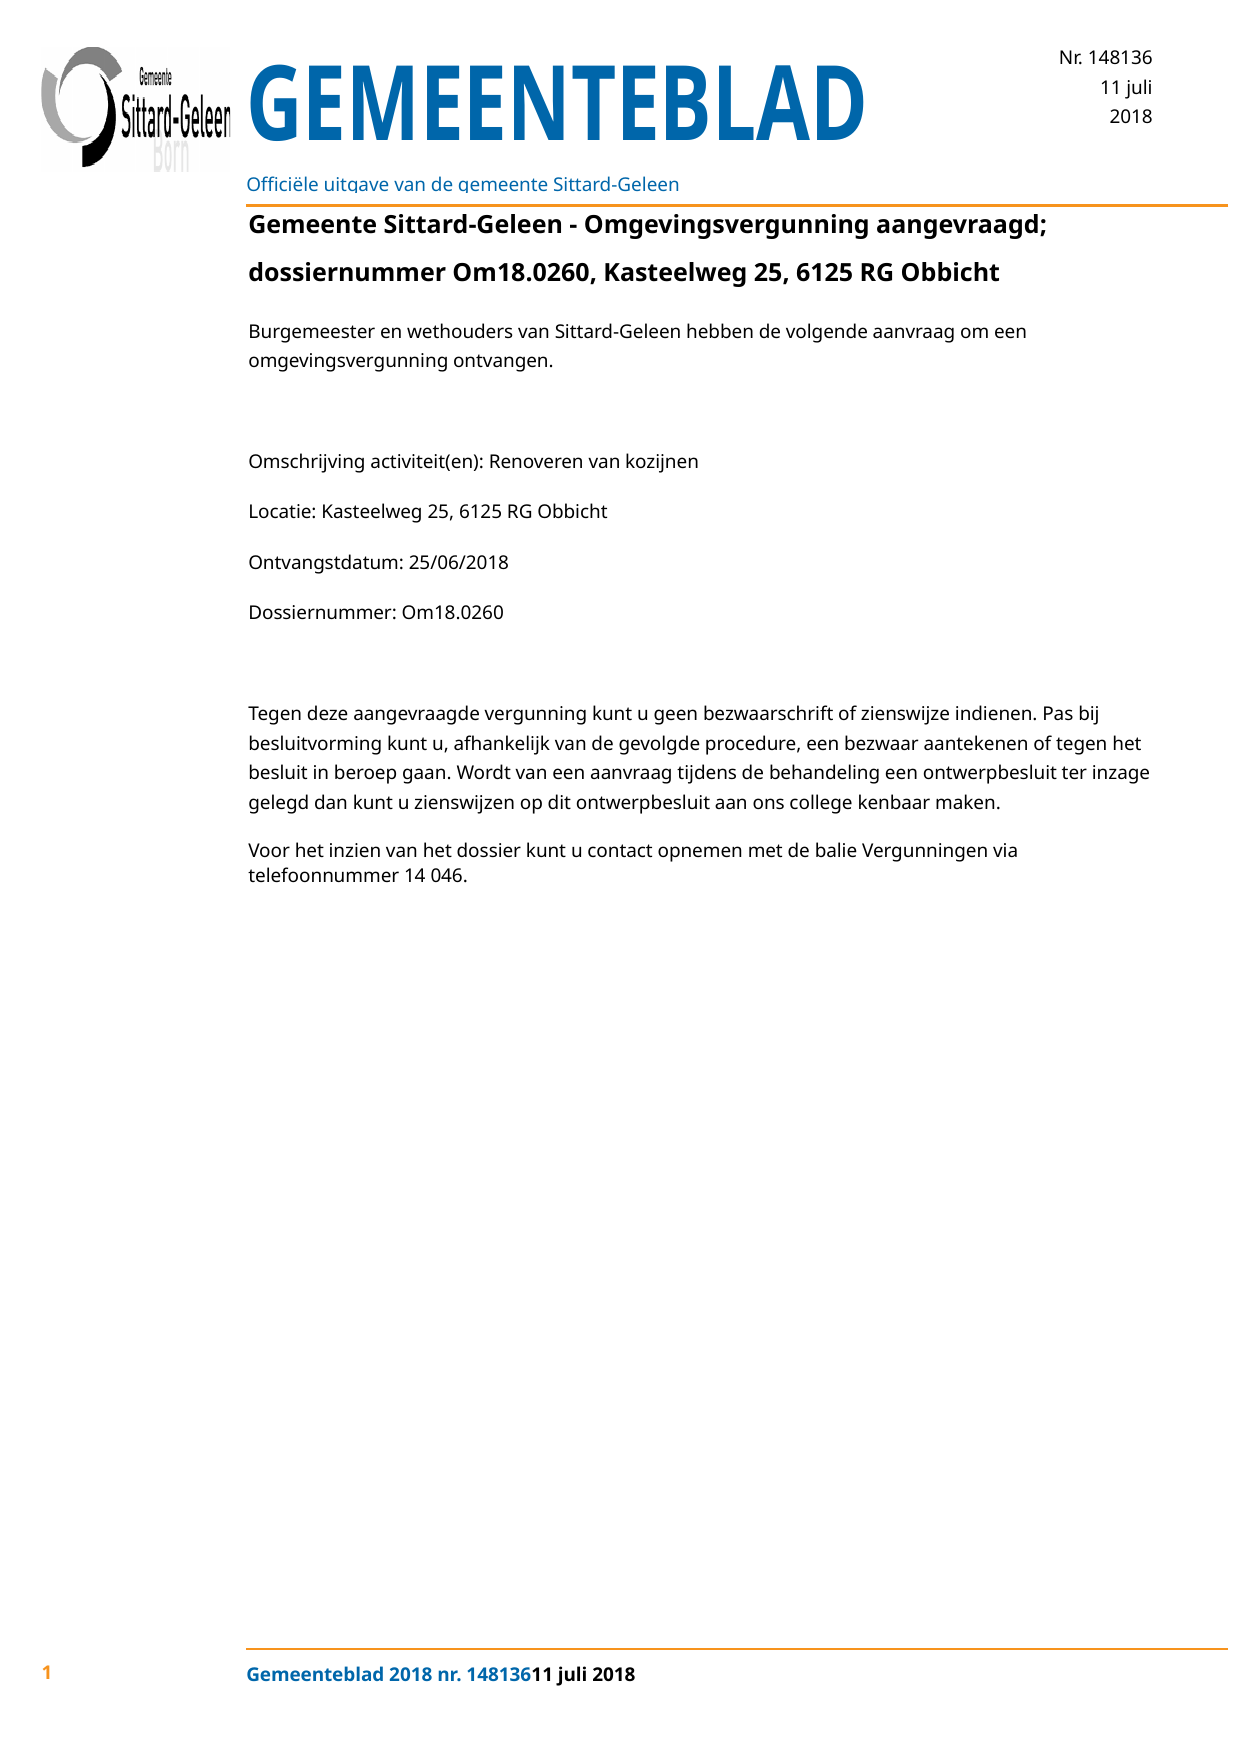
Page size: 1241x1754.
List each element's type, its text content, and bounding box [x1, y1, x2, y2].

text Voor het inzien van het dossier kunt u contact opnemen met de balie Vergunningen via telefoonnummer 14 046. [248, 837, 1152, 888]
text Ontvangstdatum: 25/06/2018 [248, 549, 1152, 575]
text Gemeente Sittard-Geleen - Omgevingsvergunning aangevraagd; dossiernummer Om18.0260, Kasteelweg 25, 6125 RG Obbicht [248, 207, 1152, 288]
text Locatie: Kasteelweg 25, 6125 RG Obbicht [248, 499, 1152, 524]
text Tegen deze aangevraagde vergunning kunt u geen bezwaarschrift of zienswijze indienen. Pas bij besluitvorming kunt u, afhankelijk van de gevolgde procedure, een bezwaar aantekenen of tegen het besluit in beroep gaan. Wordt van een aanvraag tijdens de behandeling een ontwerpbesluit ter inzage gelegd dan kunt u zienswijzen op dit ontwerpbesluit aan ons college kenbaar maken. [248, 700, 1152, 815]
picture [41, 47, 231, 172]
text Dossiernummer: Om18.0260 [248, 599, 1152, 625]
text Burgemeester en wethouders van Sittard-Geleen hebben de volgende aanvraag om een omgevingsvergunning ontvangen. [248, 318, 1152, 373]
text Omschrijving activiteit(en): Renoveren van kozijnen [248, 448, 1152, 474]
